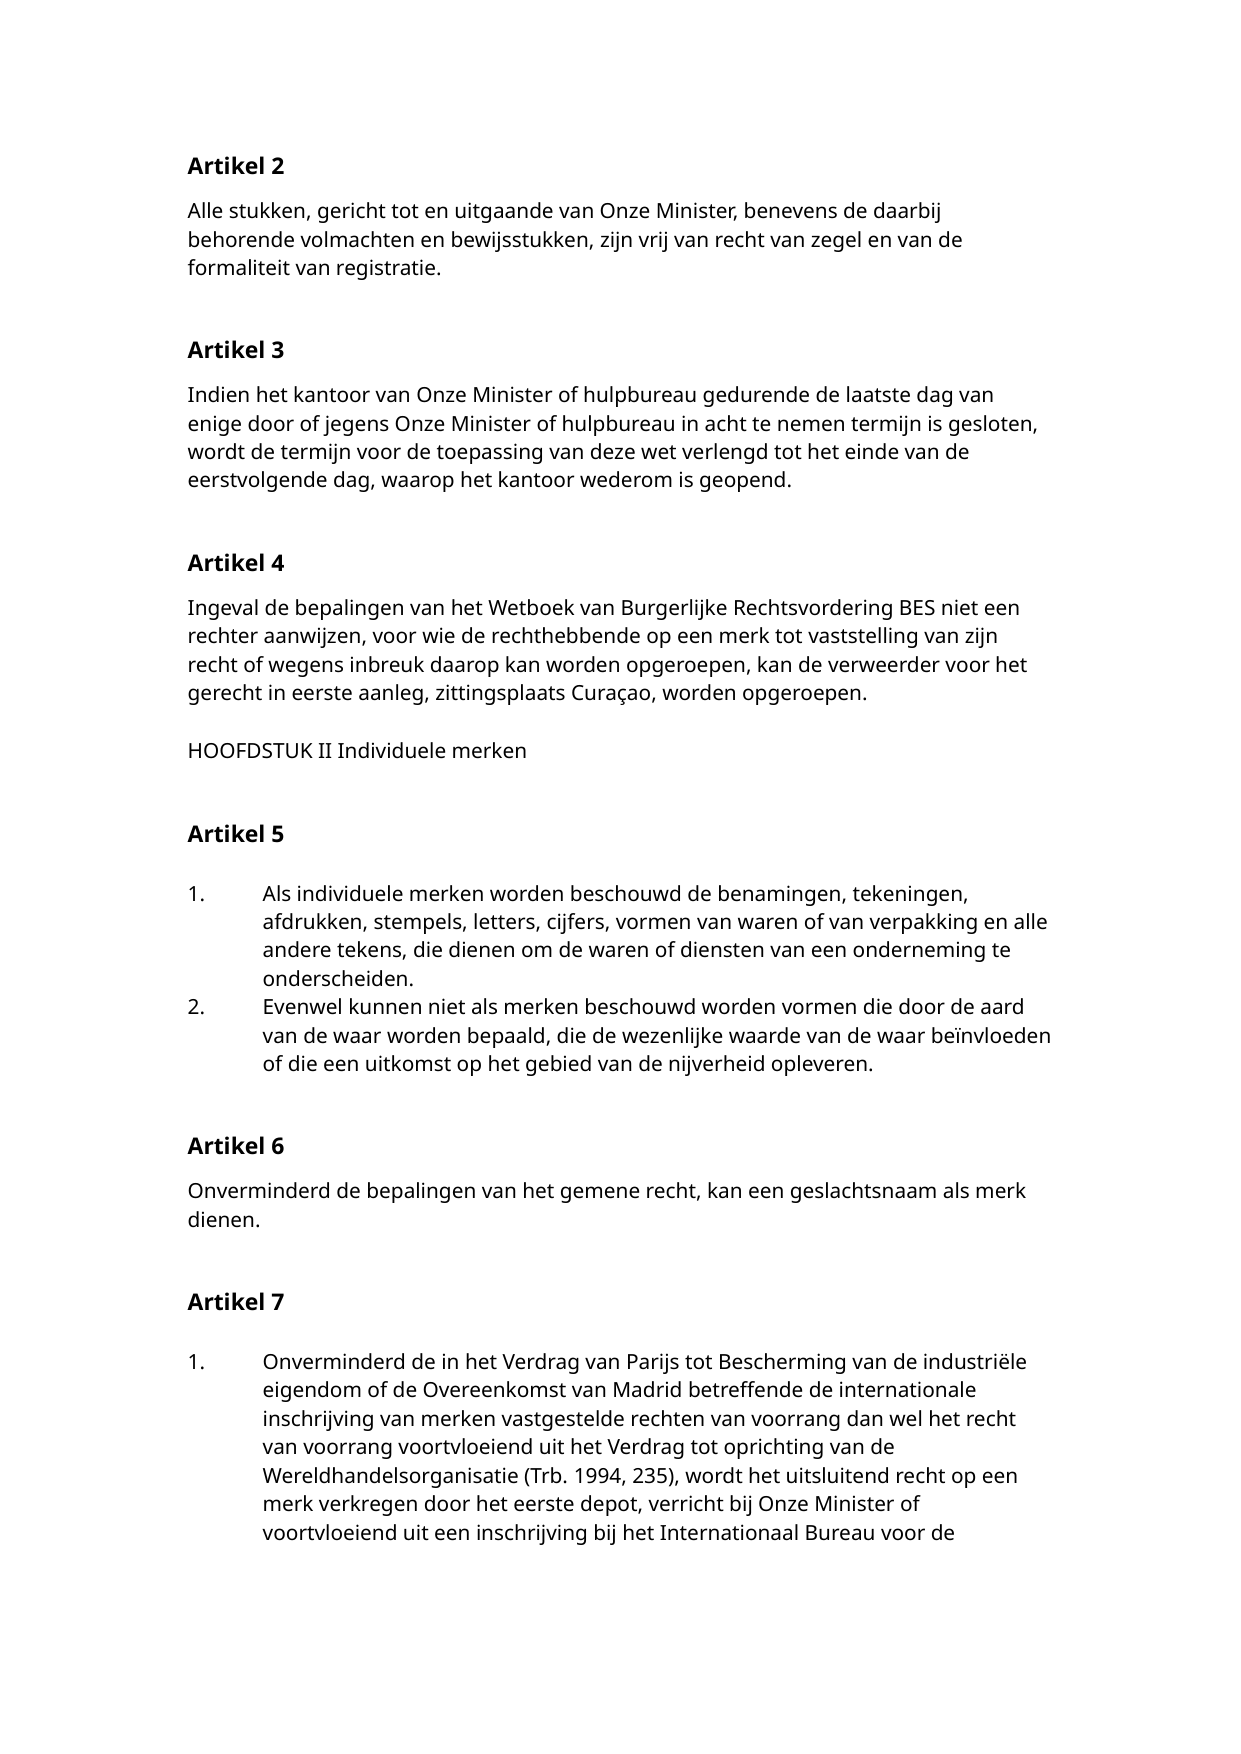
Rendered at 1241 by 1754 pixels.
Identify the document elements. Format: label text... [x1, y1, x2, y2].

subtitle Artikel 7 [187, 1286, 1053, 1317]
text Onverminderd de bepalingen van het gemene recht, kan een geslachtsnaam als merk dienen. [187, 1177, 1053, 1233]
list Evenwel kunnen niet als merken beschouwd worden vormen die door de aard van de waar worden bepaald, die de wezenlijke waarde van de waar beïnvloeden of die een uitkomst op het gebied van de nijverheid opleveren. [187, 992, 1053, 1078]
subtitle Artikel 4 [187, 547, 1053, 578]
text Ingeval de bepalingen van het Wetboek van Burgerlijke Rechtsvordering BES niet een rechter aanwijzen, voor wie de rechthebbende op een merk tot vaststelling van zijn recht of wegens inbreuk daarop kan worden opgeroepen, kan de verweerder voor het gerecht in eerste aanleg, zittingsplaats Curaçao, worden opgeroepen. [187, 593, 1053, 707]
list Onverminderd de in het Verdrag van Parijs tot Bescherming van de industriële eigendom of de Overeenkomst van Madrid betreffende de internationale inschrijving van merken vastgestelde rechten van voorrang dan wel het recht van voorrang voortvloeiend uit het Verdrag tot oprichting van de Wereldhandelsorganisatie (Trb. 1994, 235), wordt het uitsluitend recht op een merk verkregen door het eerste depot, verricht bij Onze Minister of voortvloeiend uit een inschrijving bij het Internationaal Bureau voor de [187, 1347, 1053, 1546]
text Indien het kantoor van Onze Minister of hulpbureau gedurende de laatste dag van enige door of jegens Onze Minister of hulpbureau in acht te nemen termijn is gesloten, wordt de termijn voor de toepassing van deze wet verlengd tot het einde van de eerstvolgende dag, waarop het kantoor wederom is geopend. [187, 380, 1053, 494]
subtitle Artikel 3 [187, 334, 1053, 365]
subtitle Artikel 5 [187, 817, 1053, 849]
subtitle HOOFDSTUK II Individuele merken [187, 737, 1053, 765]
subtitle Artikel 6 [187, 1130, 1053, 1162]
subtitle Artikel 2 [187, 150, 1053, 181]
text Alle stukken, gericht tot en uitgaande van Onze Minister, benevens de daarbij behorende volmachten en bewijsstukken, zijn vrij van recht van zegel en van de formaliteit van registratie. [187, 196, 1053, 282]
list Als individuele merken worden beschouwd de benamingen, tekeningen, afdrukken, stempels, letters, cijfers, vormen van waren of van verpakking en alle andere tekens, die dienen om de waren of diensten van een onderneming te onderscheiden. [187, 879, 1053, 992]
